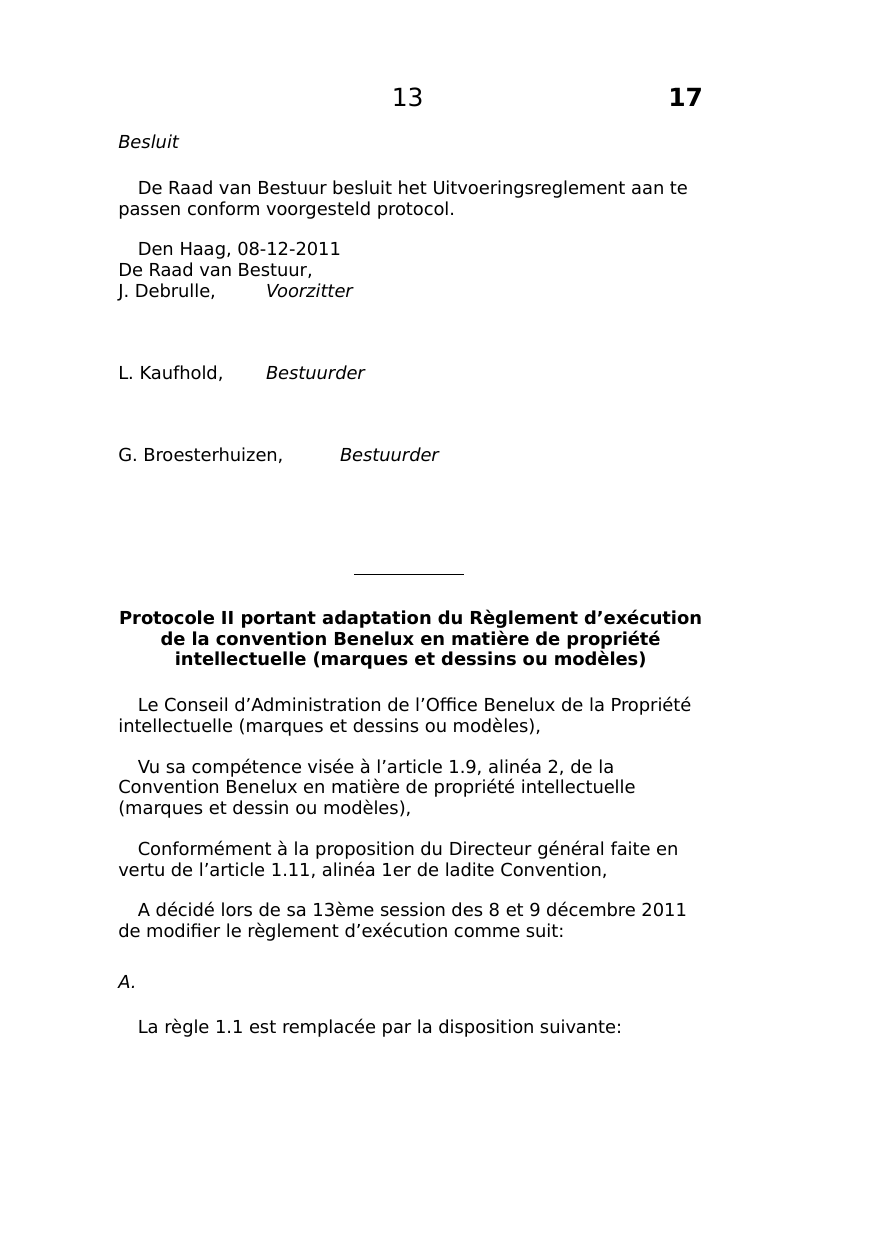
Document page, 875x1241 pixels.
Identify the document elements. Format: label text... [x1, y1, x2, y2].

subtitle A. [118, 972, 703, 992]
text G. Broesterhuizen, Bestuurder [118, 445, 703, 507]
text L. Kaufhold, Bestuurder [118, 363, 703, 425]
text Le Conseil d’Administration de l’Office Benelux de la Propriété intellectuelle (marques et dessins ou modèles), [118, 695, 703, 736]
subtitle Protocole II portant adaptation du Règlement d’exécution de la convention Benelux en matière de propriété intellectuelle (marques et dessins ou modèles) [118, 608, 703, 670]
text Den Haag, 08-12-2011 [118, 239, 703, 260]
text De Raad van Bestuur besluit het Uitvoeringsreglement aan te passen conform voorgesteld protocol. [118, 178, 703, 219]
text La règle 1.1 est remplacée par la disposition suivante: [118, 1017, 703, 1038]
subtitle Besluit [118, 132, 703, 153]
text Conformément à la proposition du Directeur général faite en vertu de l’article 1.11, alinéa 1er de ladite Convention, [118, 839, 703, 880]
text A décidé lors de sa 13ème session des 8 et 9 décembre 2011 de modifier le règlement d’exécution comme suit: [118, 900, 703, 942]
text Vu sa compétence visée à l’article 1.9, alinéa 2, de la Convention Benelux en matière de propriété intellectuelle (marques et dessin ou modèles), [118, 756, 703, 819]
text De Raad van Bestuur, J. Debrulle, Voorzitter [118, 260, 703, 343]
